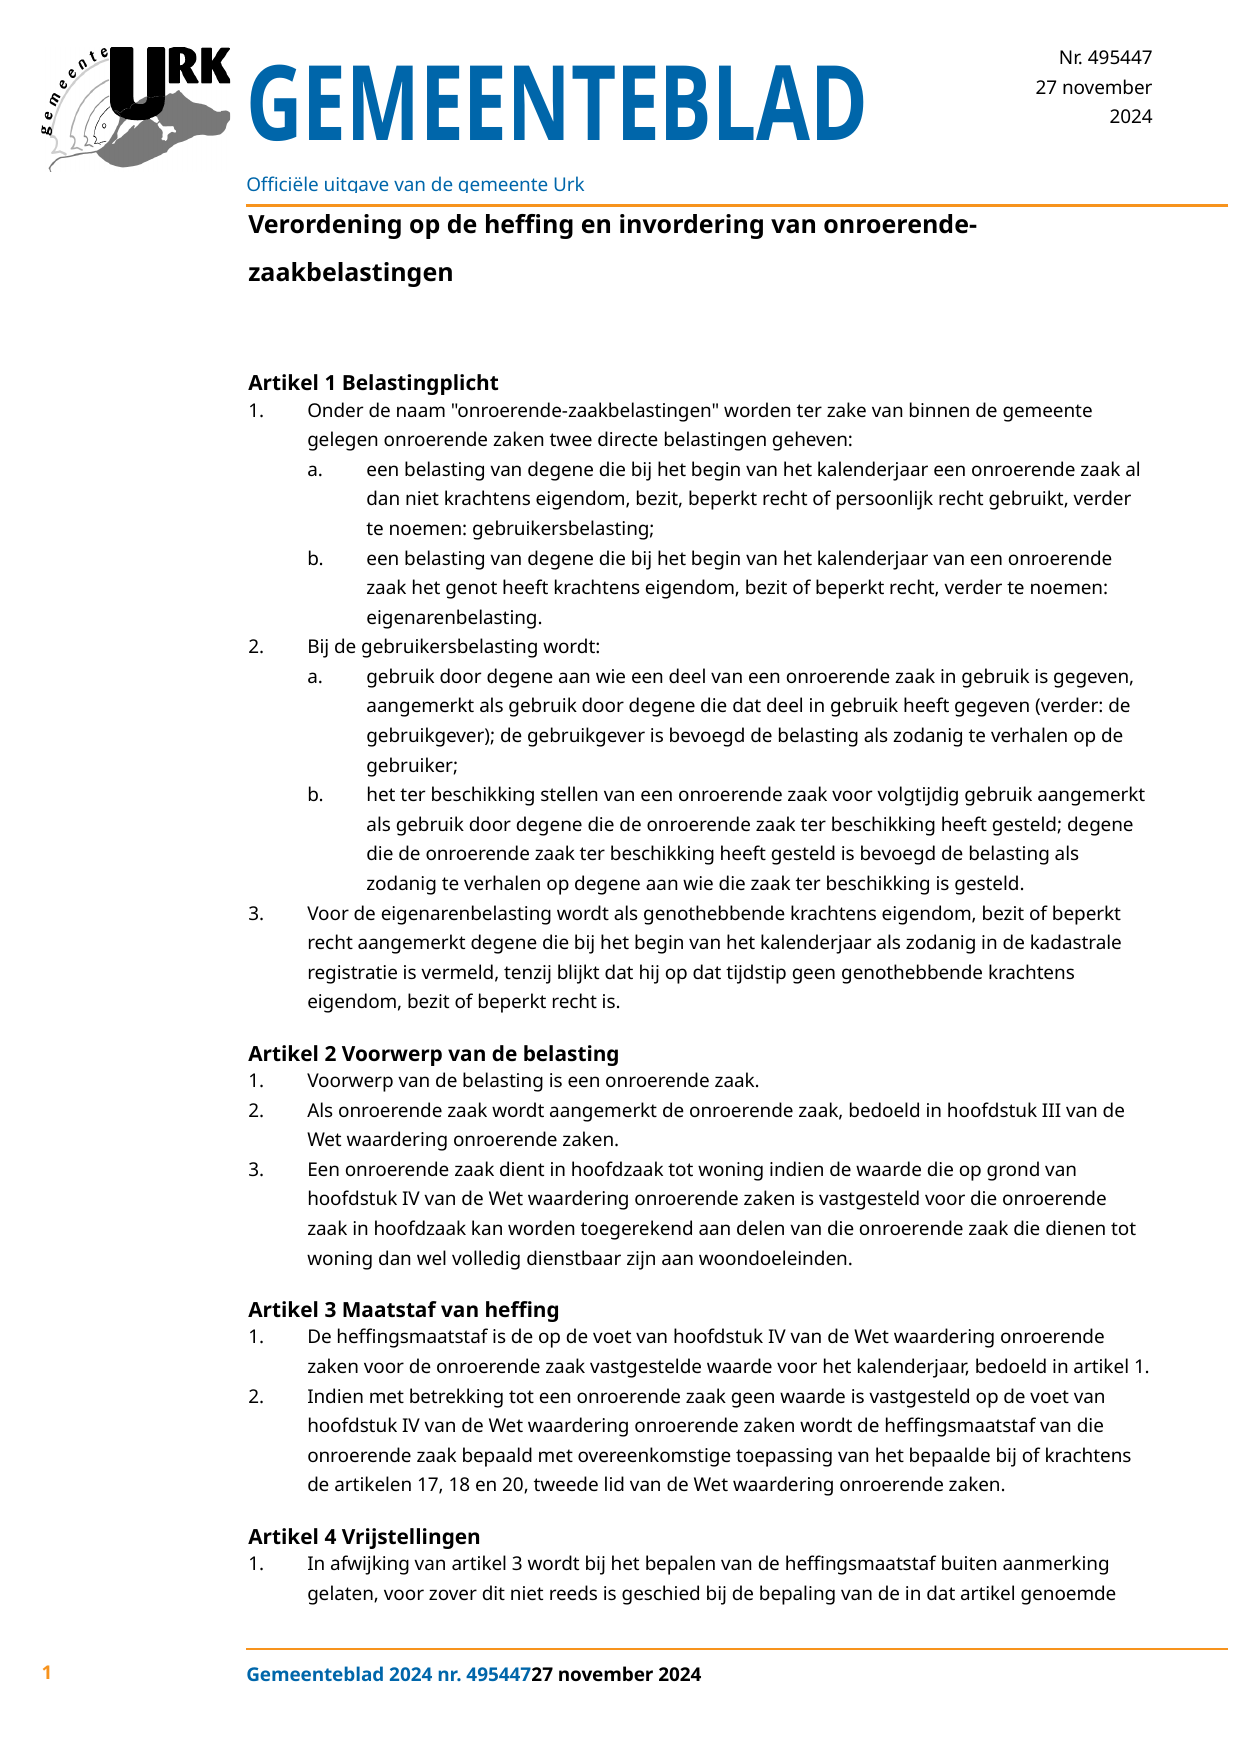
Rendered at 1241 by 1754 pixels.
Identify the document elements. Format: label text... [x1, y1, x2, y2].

text Verordening op de heffing en invordering van onroerende-zaakbelastingen [248, 207, 1152, 288]
text Artikel 3 Maatstaf van heffing [248, 1295, 1152, 1324]
list een belasting van degene die bij het begin van het kalenderjaar een onroerende zaak al dan niet krachtens eigendom, bezit, beperkt recht of persoonlijk recht gebruikt, verder te noemen: gebruikersbelasting; [307, 456, 1152, 541]
list In afwijking van artikel 3 wordt bij het bepalen van de heffingsmaatstaf buiten aanmerking gelaten, voor zover dit niet reeds is geschied bij de bepaling van de in dat artikel genoemde [248, 1550, 1152, 1606]
list Indien met betrekking tot een onroerende zaak geen waarde is vastgesteld op de voet van hoofdstuk IV van de Wet waardering onroerende zaken wordt de heffingsmaatstaf van die onroerende zaak bepaald met overeenkomstige toepassing van het bepaalde bij of krachtens de artikelen 17, 18 en 20, tweede lid van de Wet waardering onroerende zaken. [248, 1383, 1152, 1497]
list Onder de naam "onroerende-zaakbelastingen" worden ter zake van binnen de gemeente gelegen onroerende zaken twee directe belastingen geheven: [248, 397, 1152, 452]
list Een onroerende zaak dient in hoofdzaak tot woning indien de waarde die op grond van hoofdstuk IV van de Wet waardering onroerende zaken is vastgesteld voor die onroerende zaak in hoofdzaak kan worden toegerekend aan delen van die onroerende zaak die dienen tot woning dan wel volledig dienstbaar zijn aan woondoeleinden. [248, 1156, 1152, 1271]
list gebruik door degene aan wie een deel van een onroerende zaak in gebruik is gegeven, aangemerkt als gebruik door degene die dat deel in gebruik heeft gegeven (verder: de gebruikgever); de gebruikgever is bevoegd de belasting als zodanig te verhalen op de gebruiker; [307, 663, 1152, 777]
text Artikel 2 Voorwerp van de belasting [248, 1039, 1152, 1067]
list De heffingsmaatstaf is de op de voet van hoofdstuk IV van de Wet waardering onroerende zaken voor de onroerende zaak vastgestelde waarde voor het kalenderjaar, bedoeld in artikel 1. [248, 1324, 1152, 1379]
picture [41, 47, 231, 172]
list het ter beschikking stellen van een onroerende zaak voor volgtijdig gebruik aangemerkt als gebruik door degene die de onroerende zaak ter beschikking heeft gesteld; degene die de onroerende zaak ter beschikking heeft gesteld is bevoegd de belasting als zodanig te verhalen op degene aan wie die zaak ter beschikking is gesteld. [307, 781, 1152, 896]
list Voorwerp van de belasting is een onroerende zaak. [248, 1067, 1152, 1093]
list een belasting van degene die bij het begin van het kalenderjaar van een onroerende zaak het genot heeft krachtens eigendom, bezit of beperkt recht, verder te noemen: eigenarenbelasting. [307, 545, 1152, 629]
list Bij de gebruikersbelasting wordt: [248, 633, 1152, 659]
list Als onroerende zaak wordt aangemerkt de onroerende zaak, bedoeld in hoofdstuk III van de Wet waardering onroerende zaken. [248, 1097, 1152, 1152]
list Voor de eigenarenbelasting wordt als genothebbende krachtens eigendom, bezit of beperkt recht aangemerkt degene die bij het begin van het kalenderjaar als zodanig in de kadastrale registratie is vermeld, tenzij blijkt dat hij op dat tijdstip geen genothebbende krachtens eigendom, bezit of beperkt recht is. [248, 900, 1152, 1014]
text Artikel 4 Vrijstellingen [248, 1522, 1152, 1550]
text Artikel 1 Belastingplicht [248, 368, 1152, 397]
